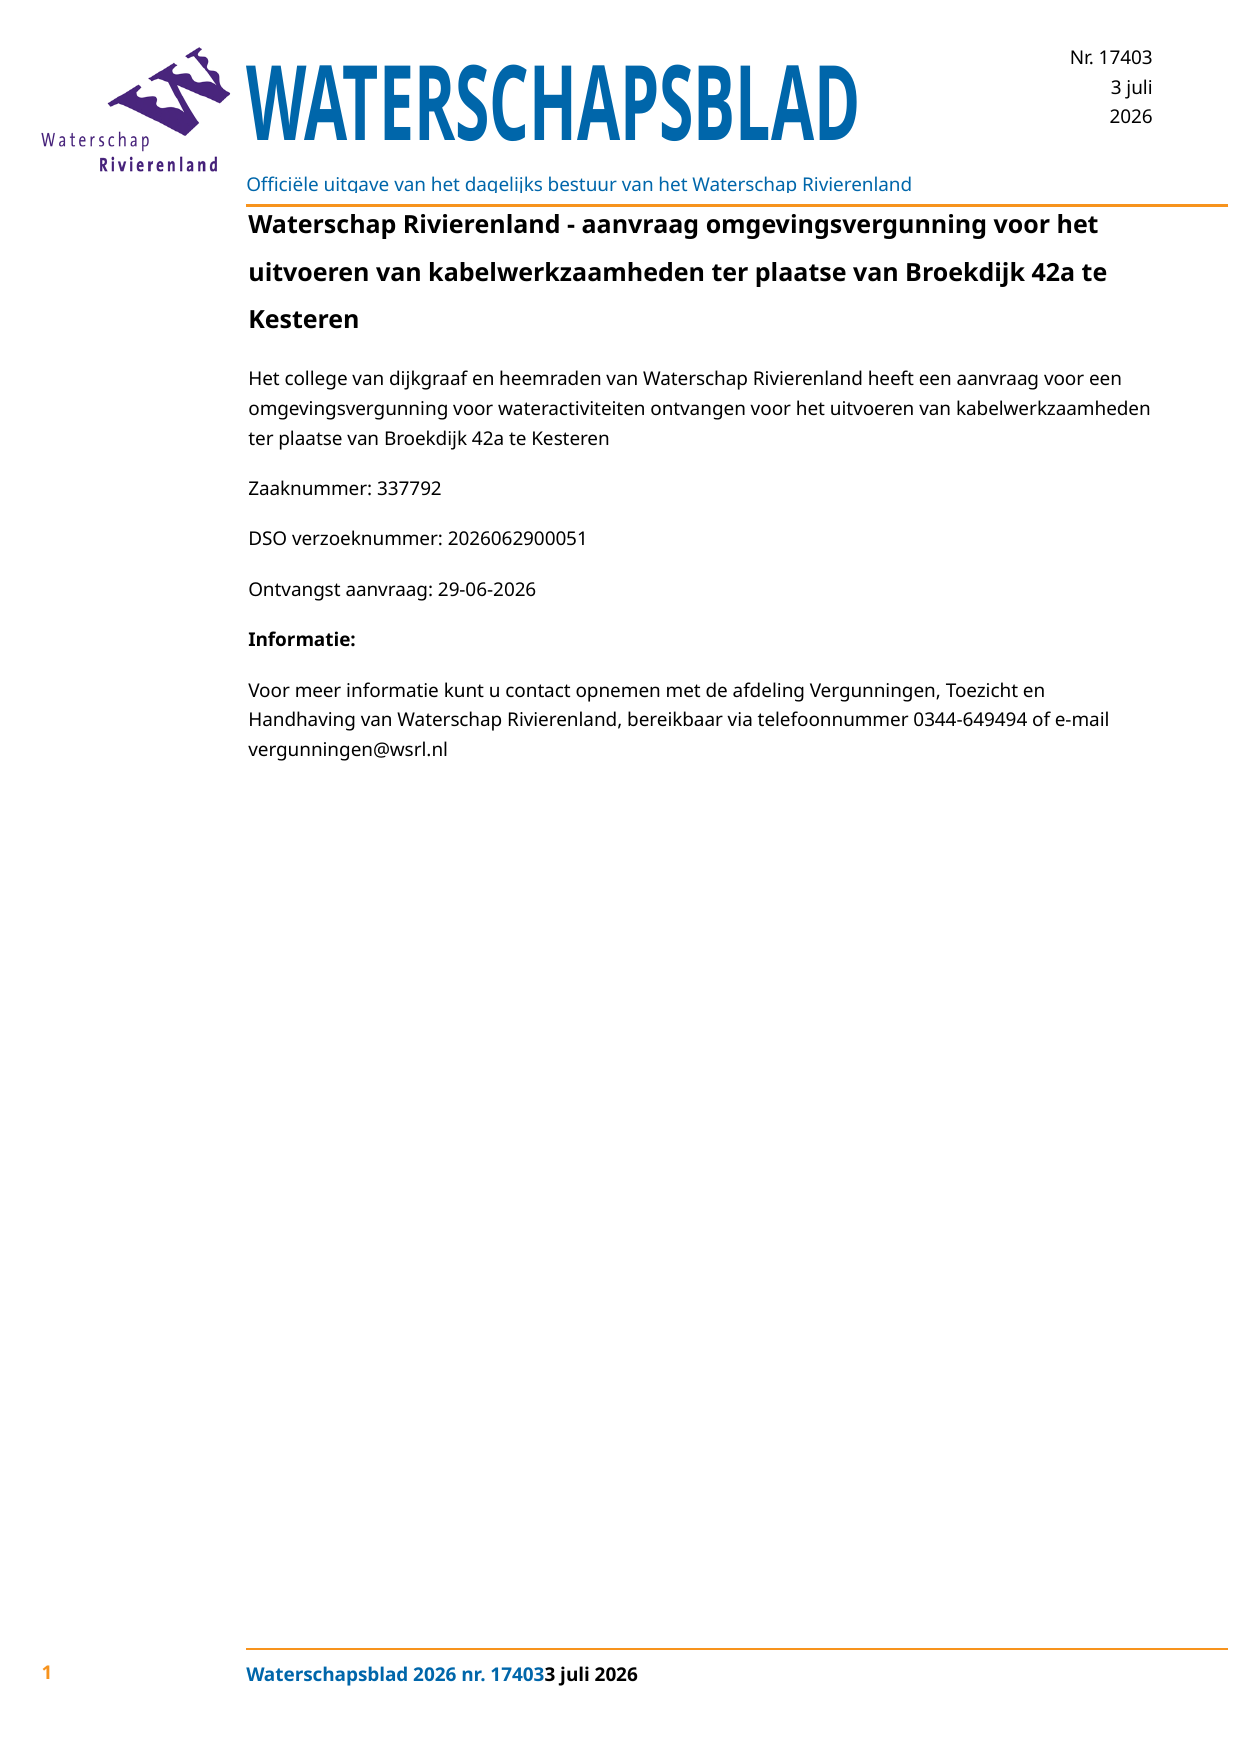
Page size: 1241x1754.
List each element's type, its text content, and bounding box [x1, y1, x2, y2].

text Informatie: [248, 626, 1152, 652]
text DSO verzoeknummer: 2026062900051 [248, 526, 1152, 551]
text Voor meer informatie kunt u contact opnemen met de afdeling Vergunningen, Toezicht en Handhaving van Waterschap Rivierenland, bereikbaar via telefoonnummer 0344-649494 of e-mail vergunningen@wsrl.nl [248, 677, 1152, 762]
text Het college van dijkgraaf en heemraden van Waterschap Rivierenland heeft een aanvraag voor een omgevingsvergunning voor wateractiviteiten ontvangen voor het uitvoeren van kabelwerkzaamheden ter plaatse van Broekdijk 42a te Kesteren [248, 366, 1152, 450]
text Waterschap Rivierenland - aanvraag omgevingsvergunning voor het uitvoeren van kabelwerkzaamheden ter plaatse van Broekdijk 42a te Kesteren [248, 207, 1152, 336]
text Ontvangst aanvraag: 29-06-2026 [248, 576, 1152, 602]
picture [41, 47, 231, 172]
text Zaaknummer: 337792 [248, 475, 1152, 501]
